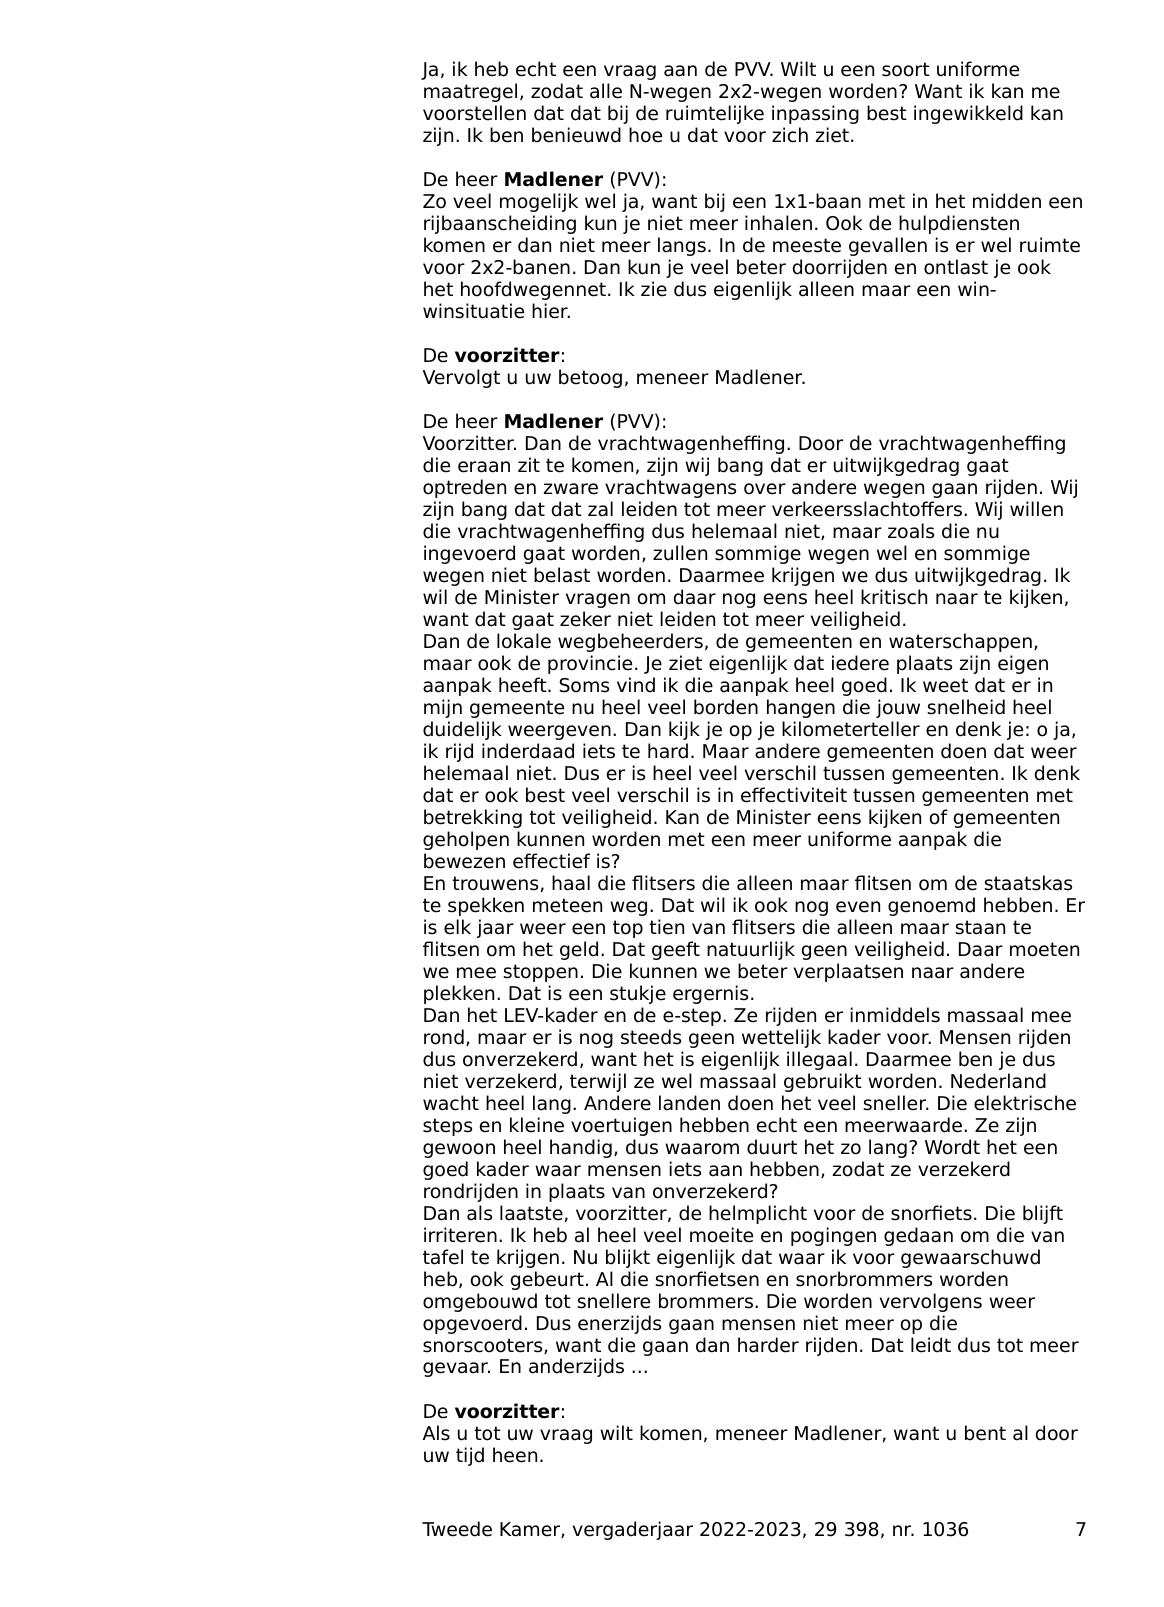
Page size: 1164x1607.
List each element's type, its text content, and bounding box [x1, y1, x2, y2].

text Voorzitter. Dan de vrachtwagenheffing. Door de vrachtwagenheffing die eraan zit te komen, zijn wij bang dat er uitwijkgedrag gaat optreden en zware vrachtwagens over andere wegen gaan rijden. Wij zijn bang dat dat zal leiden tot meer verkeersslachtoffers. Wij willen die vrachtwagenheffing dus helemaal niet, maar zoals die nu ingevoerd gaat worden, zullen sommige wegen wel en sommige wegen niet belast worden. Daarmee krijgen we dus uitwijkgedrag. Ik wil de Minister vragen om daar nog eens heel kritisch naar te kijken, want dat gaat zeker niet leiden tot meer veiligheid. [422, 433, 1087, 631]
text Ja, ik heb echt een vraag aan de PVV. Wilt u een soort uniforme maatregel, zodat alle N-wegen 2x2-wegen worden? Want ik kan me voorstellen dat dat bij de ruimtelijke inpassing best ingewikkeld kan zijn. Ik ben benieuwd hoe u dat voor zich ziet. [422, 59, 1087, 147]
text Dan het LEV-kader en de e-step. Ze rijden er inmiddels massaal mee rond, maar er is nog steeds geen wettelijk kader voor. Mensen rijden dus onverzekerd, want het is eigenlijk illegaal. Daarmee ben je dus niet verzekerd, terwijl ze wel massaal gebruikt worden. Nederland wacht heel lang. Andere landen doen het veel sneller. Die elektrische steps en kleine voertuigen hebben echt een meerwaarde. Ze zijn gewoon heel handig, dus waarom duurt het zo lang? Wordt het een goed kader waar mensen iets aan hebben, zodat ze verzekerd rondrijden in plaats van onverzekerd? [422, 1005, 1087, 1203]
text Vervolgt u uw betoog, meneer Madlener. [422, 367, 1087, 389]
text De voorzitter: [422, 1401, 1087, 1423]
text En trouwens, haal die flitsers die alleen maar flitsen om de staatskas te spekken meteen weg. Dat wil ik ook nog even genoemd hebben. Er is elk jaar weer een top tien van flitsers die alleen maar staan te flitsen om het geld. Dat geeft natuurlijk geen veiligheid. Daar moeten we mee stoppen. Die kunnen we beter verplaatsen naar andere plekken. Dat is een stukje ergernis. [422, 873, 1087, 1005]
text Zo veel mogelijk wel ja, want bij een 1x1-baan met in het midden een rijbaanscheiding kun je niet meer inhalen. Ook de hulpdiensten komen er dan niet meer langs. In de meeste gevallen is er wel ruimte voor 2x2-banen. Dan kun je veel beter doorrijden en ontlast je ook het hoofdwegennet. Ik zie dus eigenlijk alleen maar een win-winsituatie hier. [422, 191, 1087, 323]
text Dan de lokale wegbeheerders, de gemeenten en waterschappen, maar ook de provincie. Je ziet eigenlijk dat iedere plaats zijn eigen aanpak heeft. Soms vind ik die aanpak heel goed. Ik weet dat er in mijn gemeente nu heel veel borden hangen die jouw snelheid heel duidelijk weergeven. Dan kijk je op je kilometerteller en denk je: o ja, ik rijd inderdaad iets te hard. Maar andere gemeenten doen dat weer helemaal niet. Dus er is heel veel verschil tussen gemeenten. Ik denk dat er ook best veel verschil is in effectiviteit tussen gemeenten met betrekking tot veiligheid. Kan de Minister eens kijken of gemeenten geholpen kunnen worden met een meer uniforme aanpak die bewezen effectief is? [422, 631, 1087, 873]
text Als u tot uw vraag wilt komen, meneer Madlener, want u bent al door uw tijd heen. [422, 1423, 1087, 1467]
text De heer Madlener (PVV): [422, 169, 1087, 191]
text De voorzitter: [422, 345, 1087, 367]
text Dan als laatste, voorzitter, de helmplicht voor de snorfiets. Die blijft irriteren. Ik heb al heel veel moeite en pogingen gedaan om die van tafel te krijgen. Nu blijkt eigenlijk dat waar ik voor gewaarschuwd heb, ook gebeurt. Al die snorfietsen en snorbrommers worden omgebouwd tot snellere brommers. Die worden vervolgens weer opgevoerd. Dus enerzijds gaan mensen niet meer op die snorscooters, want die gaan dan harder rijden. Dat leidt dus tot meer gevaar. En anderzijds ... [422, 1203, 1087, 1378]
text De heer Madlener (PVV): [422, 411, 1087, 433]
